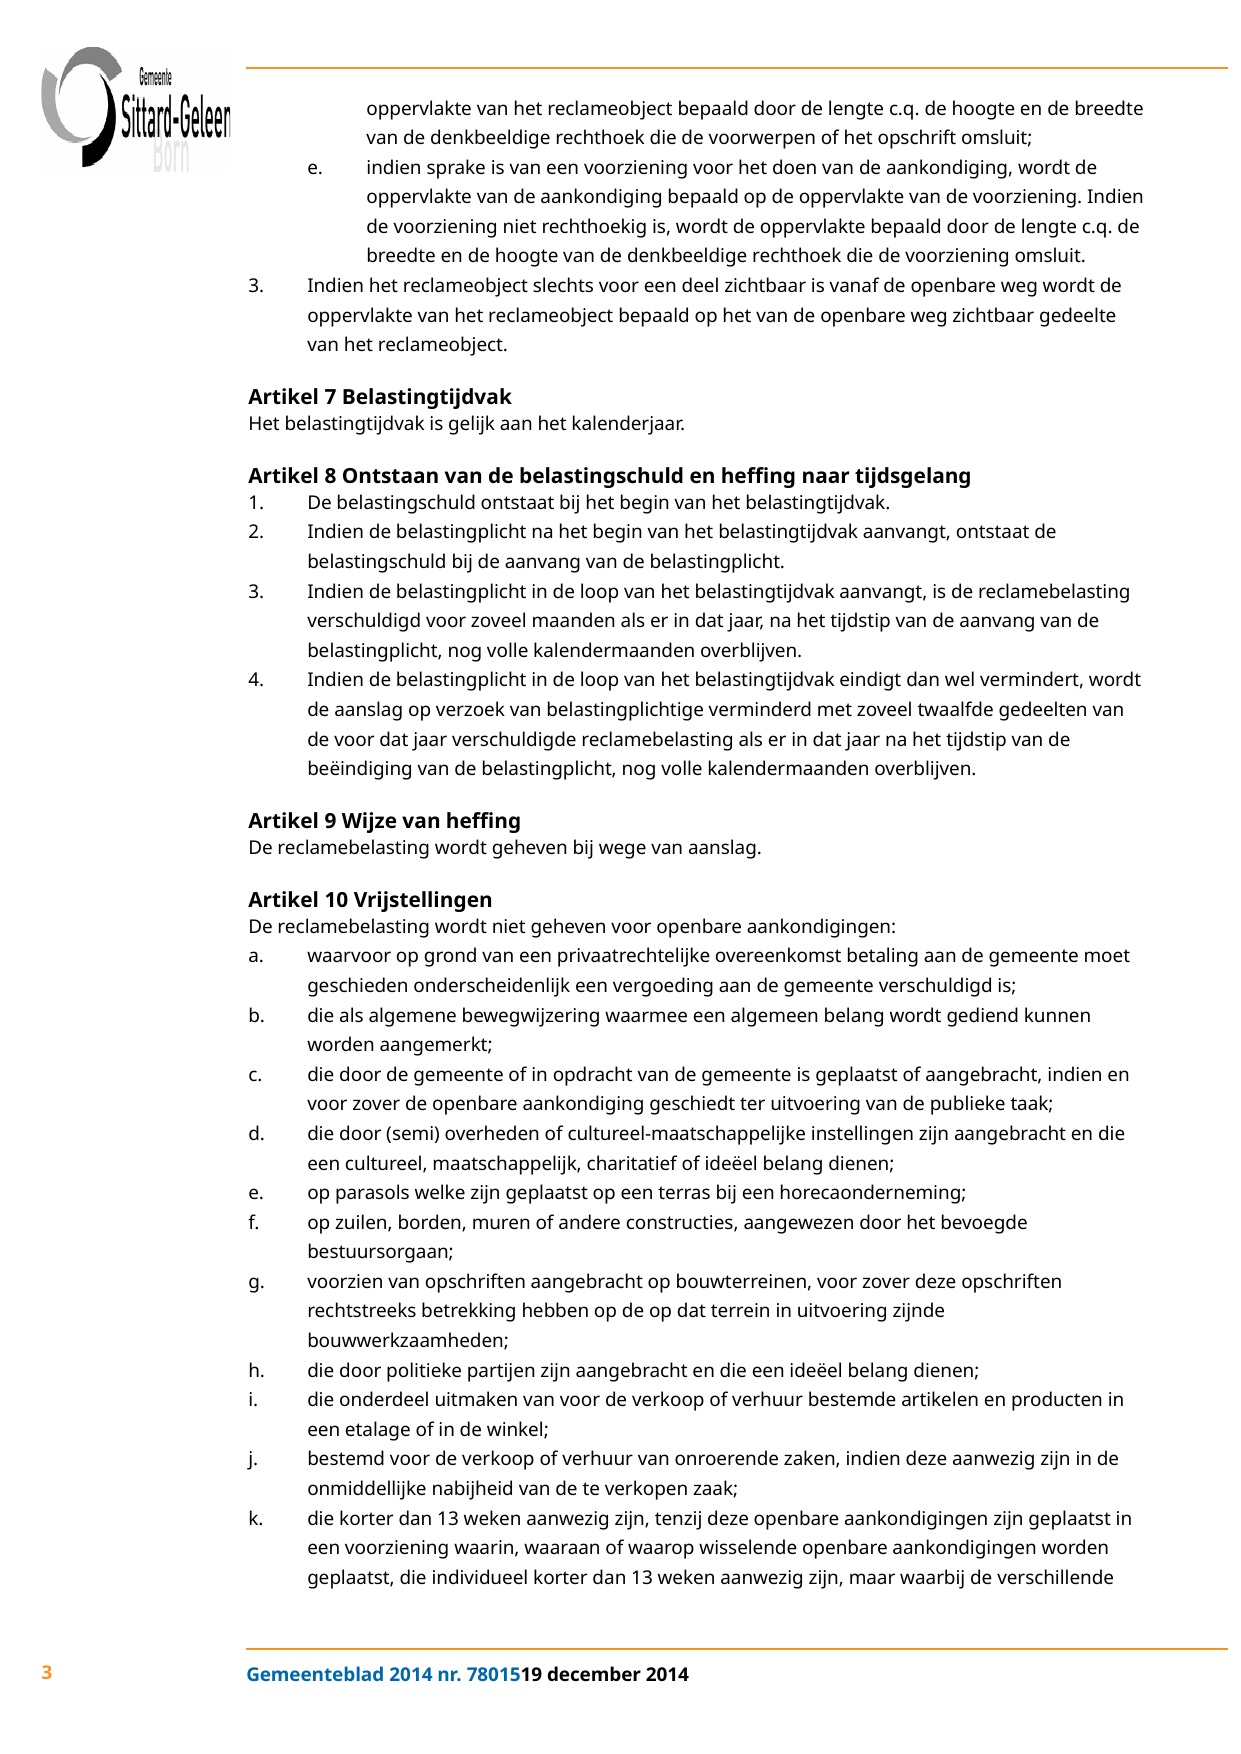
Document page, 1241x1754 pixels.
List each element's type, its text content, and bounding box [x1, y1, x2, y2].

list Indien het reclameobject slechts voor een deel zichtbaar is vanaf de openbare weg wordt de oppervlakte van het reclameobject bepaald op het van de openbare weg zichtbaar gedeelte van het reclameobject. [248, 272, 1152, 357]
list indien sprake is van een voorziening voor het doen van de aankondiging, wordt de oppervlakte van de aankondiging bepaald op de oppervlakte van de voorziening. Indien de voorziening niet rechthoekig is, wordt de oppervlakte bepaald door de lengte c.q. de breedte en de hoogte van de denkbeeldige rechthoek die de voorziening omsluit. [307, 154, 1152, 268]
list oppervlakte van het reclameobject bepaald door de lengte c.q. de hoogte en de breedte van de denkbeeldige rechthoek die de voorwerpen of het opschrift omsluit; [307, 95, 1152, 150]
list die onderdeel uitmaken van voor de verkoop of verhuur bestemde artikelen en producten in een etalage of in de winkel; [248, 1386, 1152, 1442]
list bestemd voor de verkoop of verhuur van onroerende zaken, indien deze aanwezig zijn in de onmiddellijke nabijheid van de te verkopen zaak; [248, 1446, 1152, 1501]
list die als algemene bewegwijzering waarmee een algemeen belang wordt gediend kunnen worden aangemerkt; [248, 1002, 1152, 1057]
list die door (semi) overheden of cultureel-maatschappelijke instellingen zijn aangebracht en die een cultureel, maatschappelijk, charitatief of ideëel belang dienen; [248, 1120, 1152, 1176]
list die korter dan 13 weken aanwezig zijn, tenzij deze openbare aankondigingen zijn geplaatst in een voorziening waarin, waaraan of waarop wisselende openbare aankondigingen worden geplaatst, die individueel korter dan 13 weken aanwezig zijn, maar waarbij de verschillende [248, 1505, 1152, 1590]
picture [41, 47, 231, 172]
list die door de gemeente of in opdracht van de gemeente is geplaatst of aangebracht, indien en voor zover de openbare aankondiging geschiedt ter uitvoering van de publieke taak; [248, 1061, 1152, 1116]
list Indien de belastingplicht in de loop van het belastingtijdvak eindigt dan wel vermindert, wordt de aanslag op verzoek van belastingplichtige verminderd met zoveel twaalfde gedeelten van de voor dat jaar verschuldigde reclamebelasting als er in dat jaar na het tijdstip van de beëindiging van de belastingplicht, nog volle kalendermaanden overblijven. [248, 667, 1152, 781]
text Artikel 10 Vrijstellingen [248, 885, 1152, 913]
text De reclamebelasting wordt niet geheven voor openbare aankondigingen: [248, 913, 1152, 939]
list op zuilen, borden, muren of andere constructies, aangewezen door het bevoegde bestuursorgaan; [248, 1209, 1152, 1264]
list De belastingschuld ontstaat bij het begin van het belastingtijdvak. [248, 489, 1152, 515]
text Artikel 7 Belastingtijdvak [248, 382, 1152, 410]
text De reclamebelasting wordt geheven bij wege van aanslag. [248, 834, 1152, 860]
text Het belastingtijdvak is gelijk aan het kalenderjaar. [248, 410, 1152, 436]
list waarvoor op grond van een privaatrechtelijke overeenkomst betaling aan de gemeente moet geschieden onderscheidenlijk een vergoeding aan de gemeente verschuldigd is; [248, 943, 1152, 998]
list op parasols welke zijn geplaatst op een terras bij een horecaonderneming; [248, 1179, 1152, 1205]
list Indien de belastingplicht na het begin van het belastingtijdvak aanvangt, ontstaat de belastingschuld bij de aanvang van de belastingplicht. [248, 519, 1152, 574]
text Artikel 9 Wijze van heffing [248, 806, 1152, 834]
list voorzien van opschriften aangebracht op bouwterreinen, voor zover deze opschriften rechtstreeks betrekking hebben op de op dat terrein in uitvoering zijnde bouwwerkzaamheden; [248, 1268, 1152, 1353]
list Indien de belastingplicht in de loop van het belastingtijdvak aanvangt, is de reclamebelasting verschuldigd voor zoveel maanden als er in dat jaar, na het tijdstip van de aanvang van de belastingplicht, nog volle kalendermaanden overblijven. [248, 578, 1152, 663]
list die door politieke partijen zijn aangebracht en die een ideëel belang dienen; [248, 1357, 1152, 1383]
text Artikel 8 Ontstaan van de belastingschuld en heffing naar tijdsgelang [248, 461, 1152, 489]
